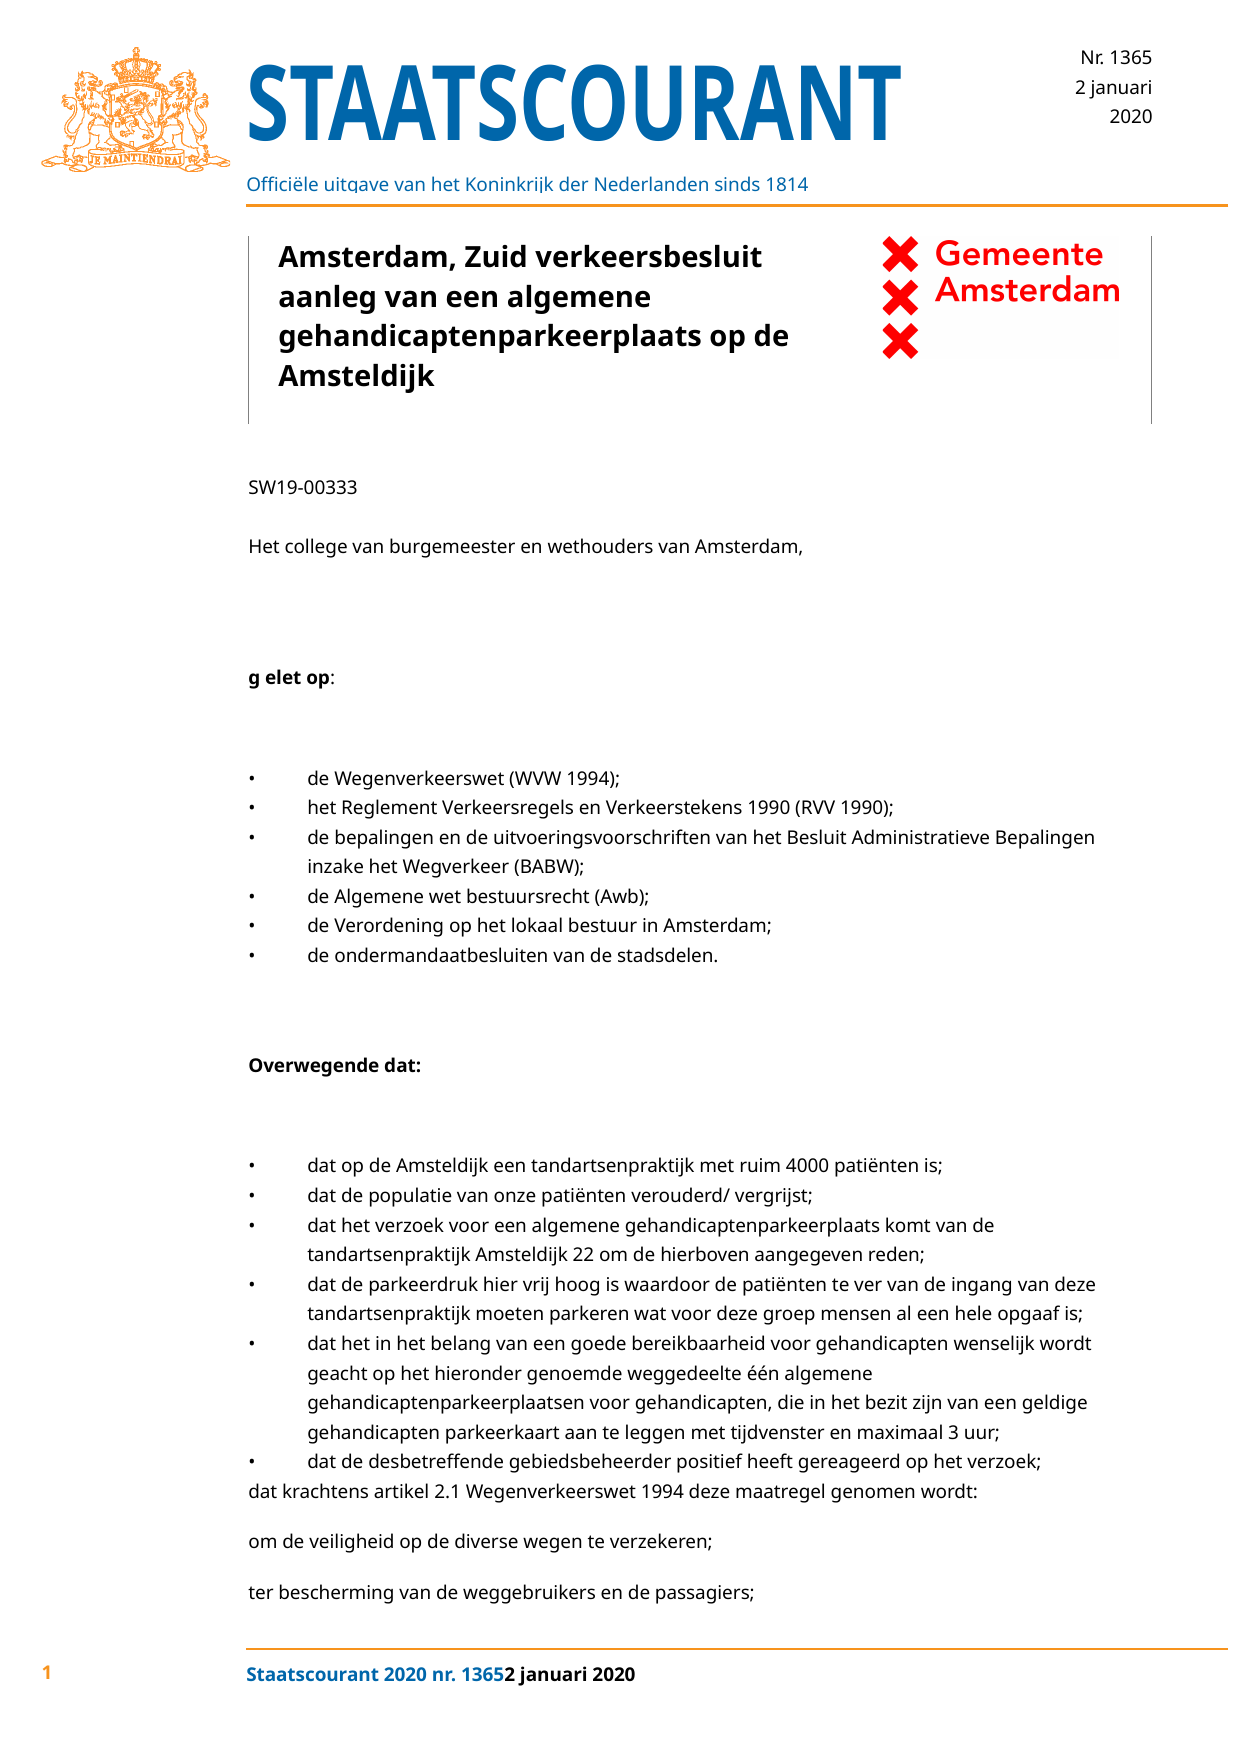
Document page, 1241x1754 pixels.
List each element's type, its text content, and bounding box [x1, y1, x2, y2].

table_header [850, 236, 1151, 424]
list dat het verzoek voor een algemene gehandicaptenparkeerplaats komt van de tandartsenpraktijk Amsteldijk 22 om de hierboven aangegeven reden; [248, 1212, 1152, 1267]
list de Verordening op het lokaal bestuur in Amsterdam; [248, 913, 1152, 938]
text om de veiligheid op de diverse wegen te verzekeren; [248, 1528, 1152, 1554]
text Overwegende dat: [248, 1052, 1152, 1078]
text Het college van burgemeester en wethouders van Amsterdam, [248, 533, 1152, 559]
list dat op de Amsteldijk een tandartsenpraktijk met ruim 4000 patiënten is; [248, 1153, 1152, 1178]
text g elet op: [248, 664, 1152, 690]
text dat krachtens artikel 2.1 Wegenverkeerswet 1994 deze maatregel genomen wordt: [248, 1478, 1152, 1504]
text ter bescherming van de weggebruikers en de passagiers; [248, 1579, 1152, 1605]
table_header Amsterdam, Zuid verkeersbesluit aanleg van een algemene gehandicaptenparkeerplaats op de Amsteldijk [249, 236, 850, 424]
list de bepalingen en de uitvoeringsvoorschriften van het Besluit Administratieve Bepalingen inzake het Wegverkeer (BABW); [248, 824, 1152, 879]
list de Wegenverkeerswet (WVW 1994); [248, 765, 1152, 791]
list dat het in het belang van een goede bereikbaarheid voor gehandicapten wenselijk wordt geacht op het hieronder genoemde weggedeelte één algemene gehandicaptenparkeerplaatsen voor gehandicapten, die in het bezit zijn van een geldige gehandicapten parkeerkaart aan te leggen met tijdvenster en maximaal 3 uur; [248, 1330, 1152, 1445]
list het Reglement Verkeersregels en Verkeerstekens 1990 (RVV 1990); [248, 794, 1152, 820]
picture [882, 236, 1119, 359]
list de ondermandaatbesluiten van de stadsdelen. [248, 942, 1152, 968]
text SW19-00333 [248, 474, 1152, 500]
list dat de desbetreffende gebiedsbeheerder positief heeft gereageerd op het verzoek; [248, 1448, 1152, 1474]
list dat de populatie van onze patiënten verouderd/ vergrijst; [248, 1182, 1152, 1208]
list dat de parkeerdruk hier vrij hoog is waardoor de patiënten te ver van de ingang van deze tandartsenpraktijk moeten parkeren wat voor deze groep mensen al een hele opgaaf is; [248, 1271, 1152, 1326]
picture [41, 47, 231, 172]
list de Algemene wet bestuursrecht (Awb); [248, 883, 1152, 909]
